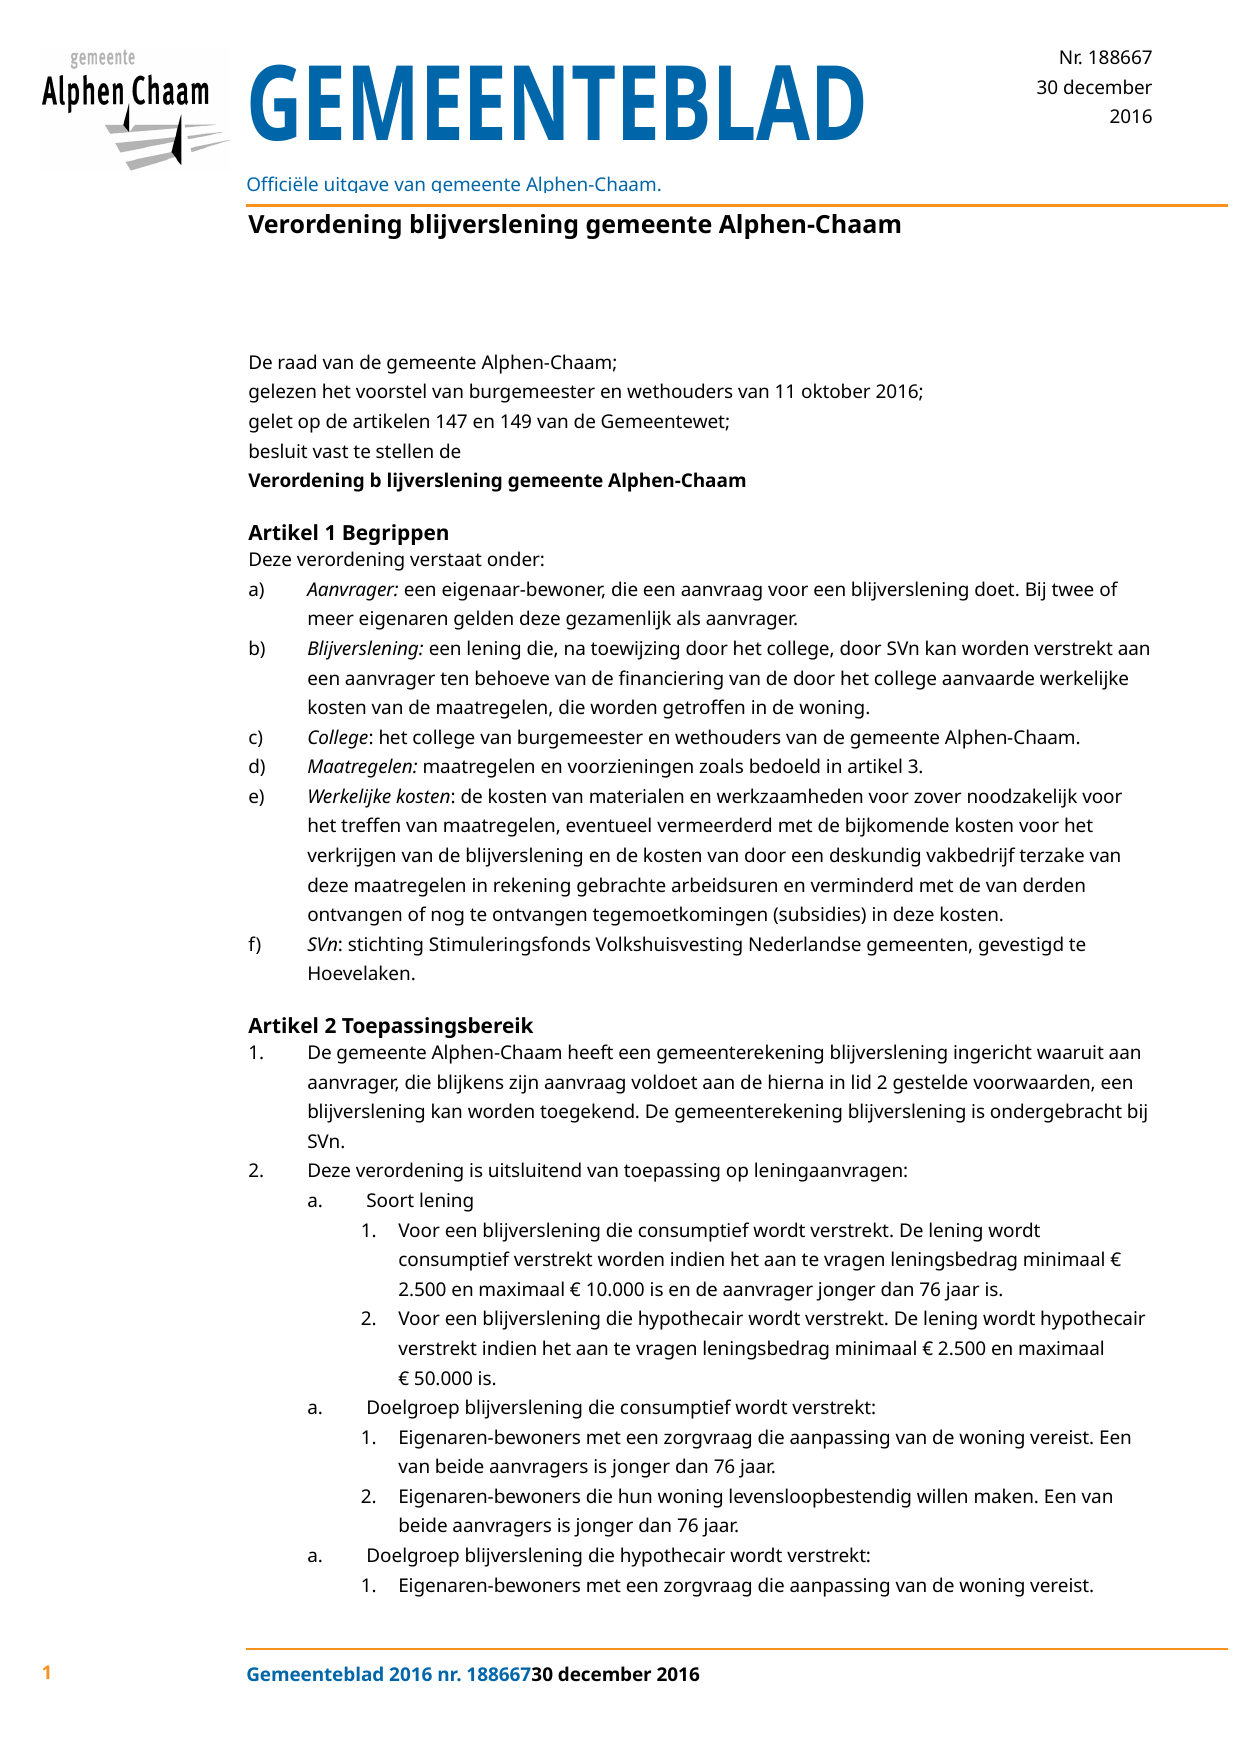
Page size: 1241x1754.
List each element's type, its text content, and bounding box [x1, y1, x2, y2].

list Eigenaren-bewoners met een zorgvraag die aanpassing van de woning vereist. [361, 1572, 1152, 1598]
text Verordening b lijverslening gemeente Alphen-Chaam [248, 467, 1152, 493]
list Voor een blijverslening die consumptief wordt verstrekt. De lening wordt consumptief verstrekt worden indien het aan te vragen leningsbedrag minimaal € 2.500 en maximaal € 10.000 is en de aanvrager jonger dan 76 jaar is. [361, 1217, 1152, 1302]
list Deze verordening is uitsluitend van toepassing op leningaanvragen: [248, 1158, 1152, 1183]
list Maatregelen: maatregelen en voorzieningen zoals bedoeld in artikel 3. [248, 753, 1152, 779]
list De gemeente Alphen-Chaam heeft een gemeenterekening blijverslening ingericht waaruit aan aanvrager, die blijkens zijn aanvraag voldoet aan de hierna in lid 2 gestelde voorwaarden, een blijverslening kan worden toegekend. De gemeenterekening blijverslening is ondergebracht bij SVn. [248, 1039, 1152, 1154]
text gelezen het voorstel van burgemeester en wethouders van 11 oktober 2016; [248, 379, 1152, 404]
text Deze verordening verstaat onder: [248, 546, 1152, 572]
list Doelgroep blijverslening die consumptief wordt verstrekt: [307, 1394, 1152, 1420]
picture [41, 47, 231, 172]
list Doelgroep blijverslening die hypothecair wordt verstrekt: [307, 1542, 1152, 1568]
list Aanvrager: een eigenaar-bewoner, die een aanvraag voor een blijverslening doet. Bij twee of meer eigenaren gelden deze gezamenlijk als aanvrager. [248, 576, 1152, 631]
text gelet op de artikelen 147 en 149 van de Gemeentewet; [248, 408, 1152, 434]
list Werkelijke kosten: de kosten van materialen en werkzaamheden voor zover noodzakelijk voor het treffen van maatregelen, eventueel vermeerderd met de bijkomende kosten voor het verkrijgen van de blijverslening en de kosten van door een deskundig vakbedrijf terzake van deze maatregelen in rekening gebrachte arbeidsuren en verminderd met de van derden ontvangen of nog te ontvangen tegemoetkomingen (subsidies) in deze kosten. [248, 783, 1152, 927]
list Soort lening [307, 1187, 1152, 1213]
list SVn: stichting Stimuleringsfonds Volkshuisvesting Nederlandse gemeenten, gevestigd te Hoevelaken. [248, 931, 1152, 986]
text Artikel 2 Toepassingsbereik [248, 1011, 1152, 1039]
list Eigenaren-bewoners die hun woning levensloopbestendig willen maken. Een van beide aanvragers is jonger dan 76 jaar. [361, 1483, 1152, 1538]
list Voor een blijverslening die hypothecair wordt verstrekt. De lening wordt hypothecair verstrekt indien het aan te vragen leningsbedrag minimaal € 2.500 en maximaal € 50.000 is. [361, 1306, 1152, 1391]
text De raad van de gemeente Alphen-Chaam; [248, 349, 1152, 375]
text besluit vast te stellen de [248, 438, 1152, 464]
text Verordening blijverslening gemeente Alphen-Chaam [248, 207, 1152, 241]
list Blijverslening: een lening die, na toewijzing door het college, door SVn kan worden verstrekt aan een aanvrager ten behoeve van de financiering van de door het college aanvaarde werkelijke kosten van de maatregelen, die worden getroffen in de woning. [248, 635, 1152, 720]
list College: het college van burgemeester en wethouders van de gemeente Alphen-Chaam. [248, 724, 1152, 749]
list Eigenaren-bewoners met een zorgvraag die aanpassing van de woning vereist. Een van beide aanvragers is jonger dan 76 jaar. [361, 1424, 1152, 1479]
text Artikel 1 Begrippen [248, 518, 1152, 546]
